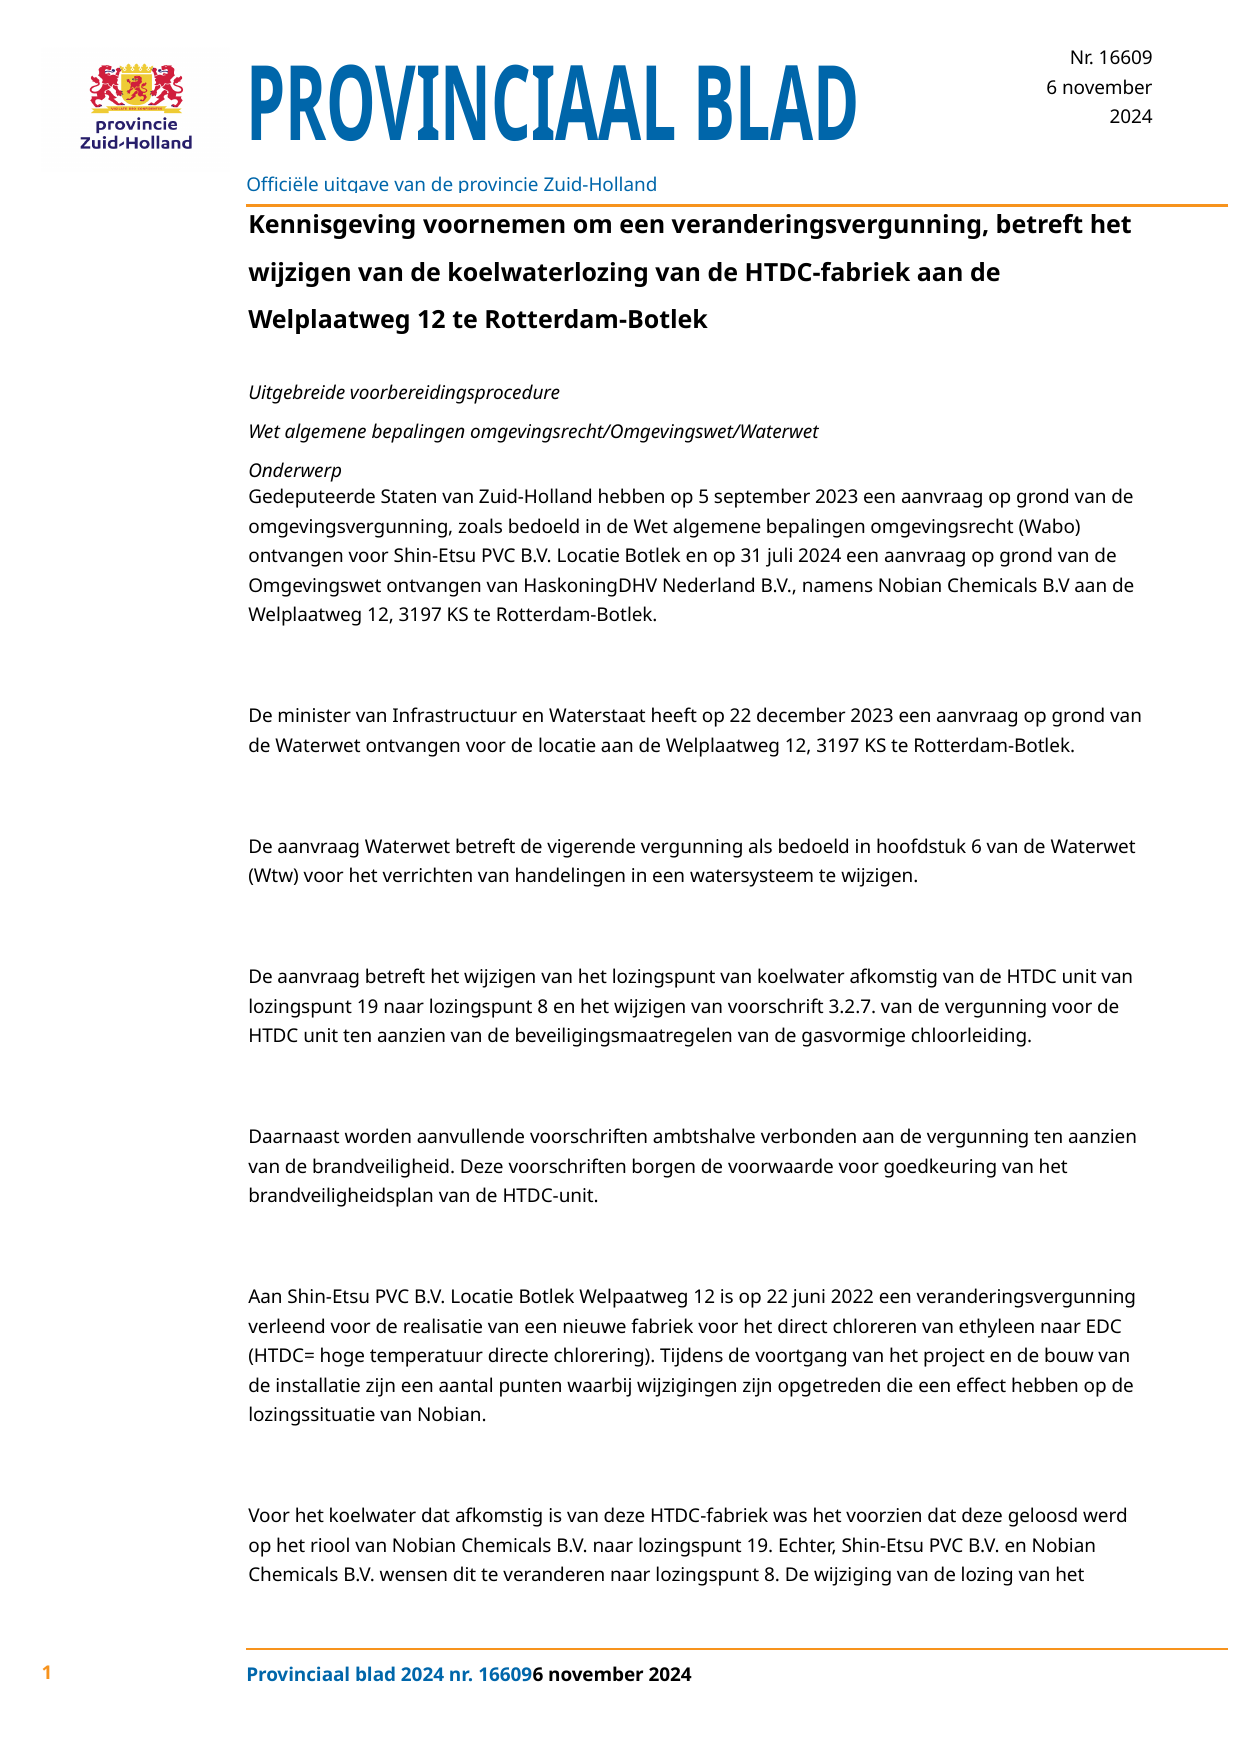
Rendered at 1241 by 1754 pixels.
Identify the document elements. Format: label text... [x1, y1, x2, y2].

text De aanvraag Waterwet betreft de vigerende vergunning als bedoeld in hoofdstuk 6 van de Waterwet (Wtw) voor het verrichten van handelingen in een watersysteem te wijzigen. [248, 833, 1152, 888]
text Daarnaast worden aanvullende voorschriften ambtshalve verbonden aan de vergunning ten aanzien van de brandveiligheid. Deze voorschriften borgen de voorwaarde voor goedkeuring van het brandveiligheidsplan van de HTDC-unit. [248, 1123, 1152, 1208]
picture [41, 47, 231, 172]
text Aan Shin-Etsu PVC B.V. Locatie Botlek Welpaatweg 12 is op 22 juni 2022 een veranderingsvergunning verleend voor de realisatie van een nieuwe fabriek voor het direct chloreren van ethyleen naar EDC (HTDC= hoge temperatuur directe chlorering). Tijdens de voortgang van het project en de bouw van de installatie zijn een aantal punten waarbij wijzigingen zijn opgetreden die een effect hebben op de lozingssituatie van Nobian. [248, 1283, 1152, 1427]
text Gedeputeerde Staten van Zuid-Holland hebben op 5 september 2023 een aanvraag op grond van de omgevingsvergunning, zoals bedoeld in de Wet algemene bepalingen omgevingsrecht (Wabo) ontvangen voor Shin-Etsu PVC B.V. Locatie Botlek en op 31 juli 2024 een aanvraag op grond van de Omgevingswet ontvangen van HaskoningDHV Nederland B.V., namens Nobian Chemicals B.V aan de Welplaatweg 12, 3197 KS te Rotterdam-Botlek. [248, 483, 1152, 627]
text Kennisgeving voornemen om een veranderingsvergunning, betreft het wijzigen van de koelwaterlozing van de HTDC-fabriek aan de Welplaatweg 12 te Rotterdam-Botlek [248, 207, 1152, 336]
text Uitgebreide voorbereidingsprocedure [248, 379, 1152, 405]
text Onderwerp [248, 458, 1152, 483]
text Wet algemene bepalingen omgevingsrecht/Omgevingswet/Waterwet [248, 418, 1152, 444]
text De minister van Infrastructuur en Waterstaat heeft op 22 december 2023 een aanvraag op grond van de Waterwet ontvangen voor de locatie aan de Welplaatweg 12, 3197 KS te Rotterdam-Botlek. [248, 702, 1152, 758]
text De aanvraag betreft het wijzigen van het lozingspunt van koelwater afkomstig van de HTDC unit van lozingspunt 19 naar lozingspunt 8 en het wijzigen van voorschrift 3.2.7. van de vergunning voor de HTDC unit ten aanzien van de beveiligingsmaatregelen van de gasvormige chloorleiding. [248, 963, 1152, 1048]
text Voor het koelwater dat afkomstig is van deze HTDC-fabriek was het voorzien dat deze geloosd werd op het riool van Nobian Chemicals B.V. naar lozingspunt 19. Echter, Shin-Etsu PVC B.V. en Nobian Chemicals B.V. wensen dit te veranderen naar lozingspunt 8. De wijziging van de lozing van het [248, 1502, 1152, 1587]
